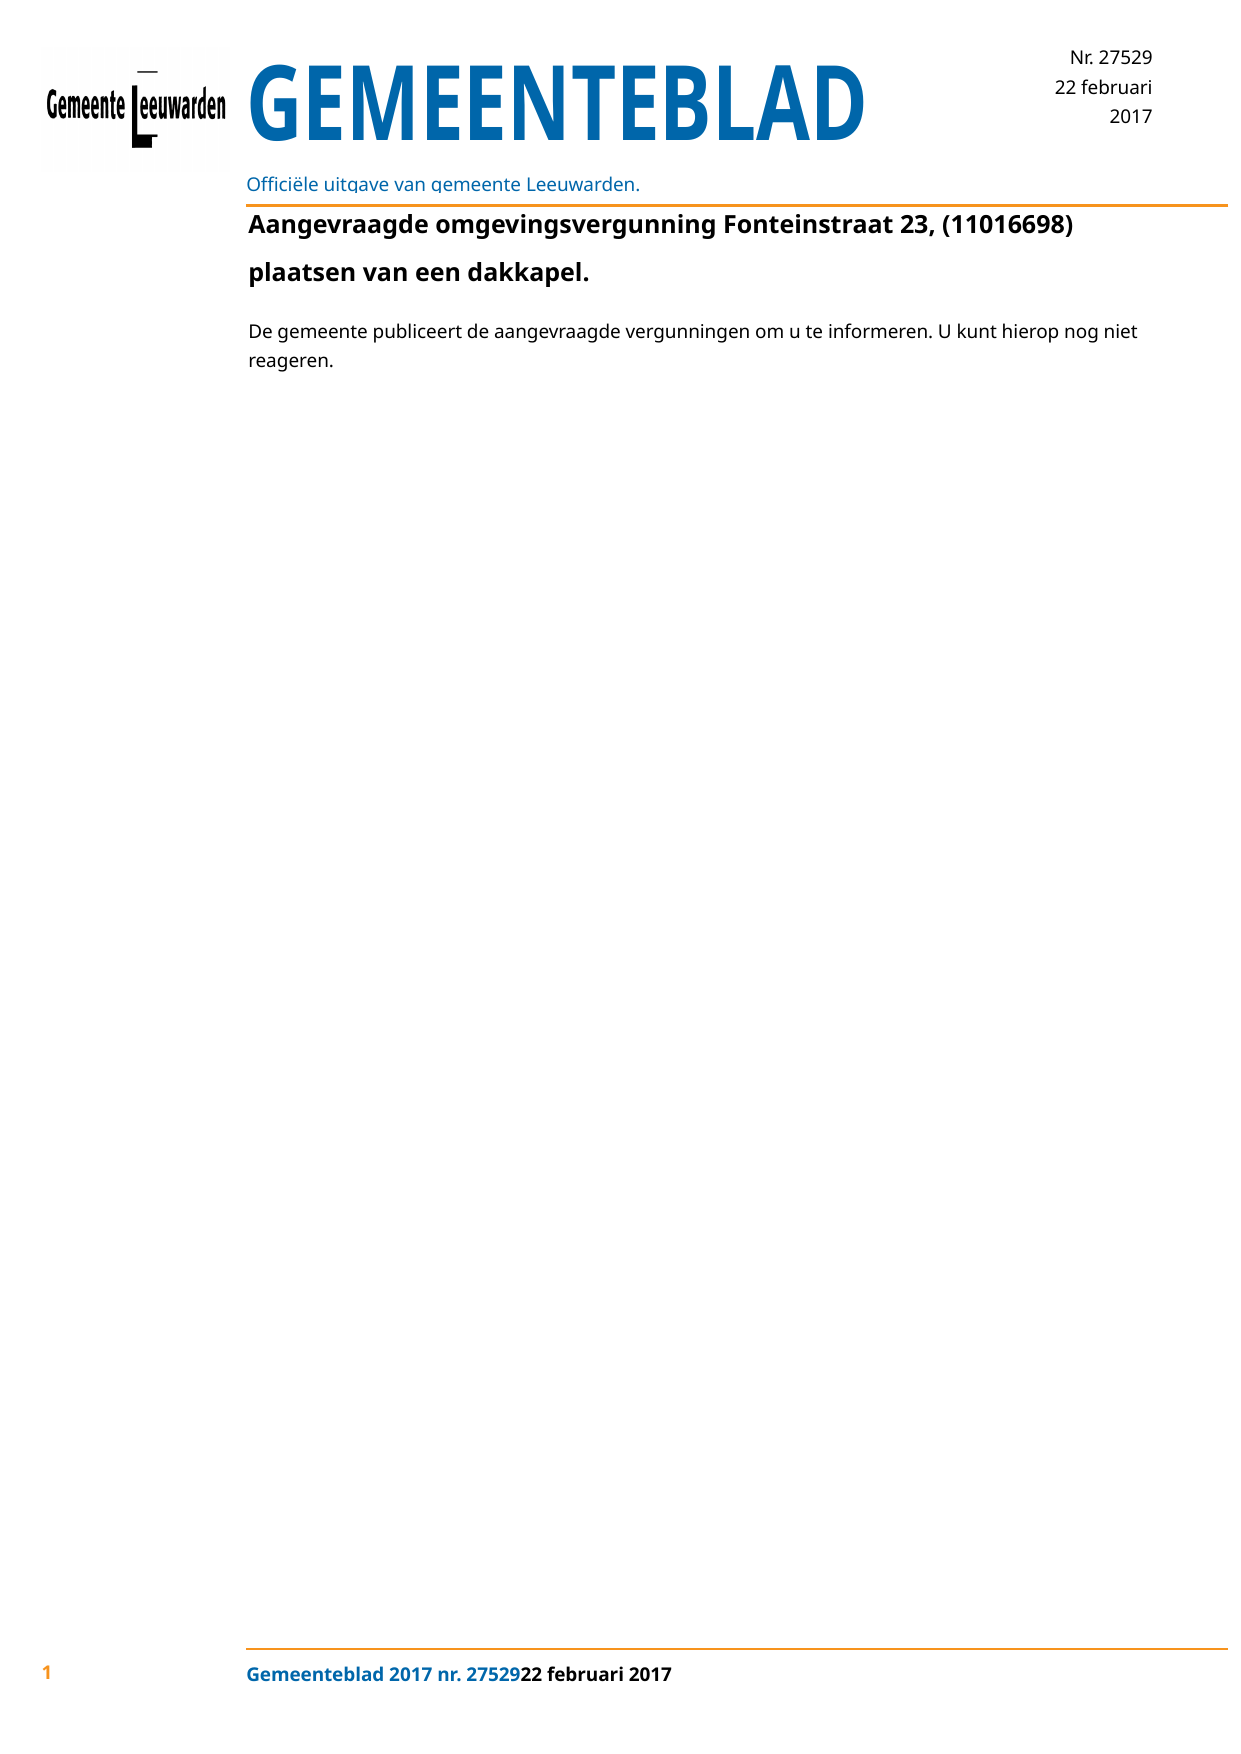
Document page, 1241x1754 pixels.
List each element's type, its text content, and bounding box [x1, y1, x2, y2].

picture [41, 47, 231, 172]
text Aangevraagde omgevingsvergunning Fonteinstraat 23, (11016698) plaatsen van een dakkapel. [248, 207, 1152, 288]
text De gemeente publiceert de aangevraagde vergunningen om u te informeren. U kunt hierop nog niet reageren. [248, 318, 1152, 373]
